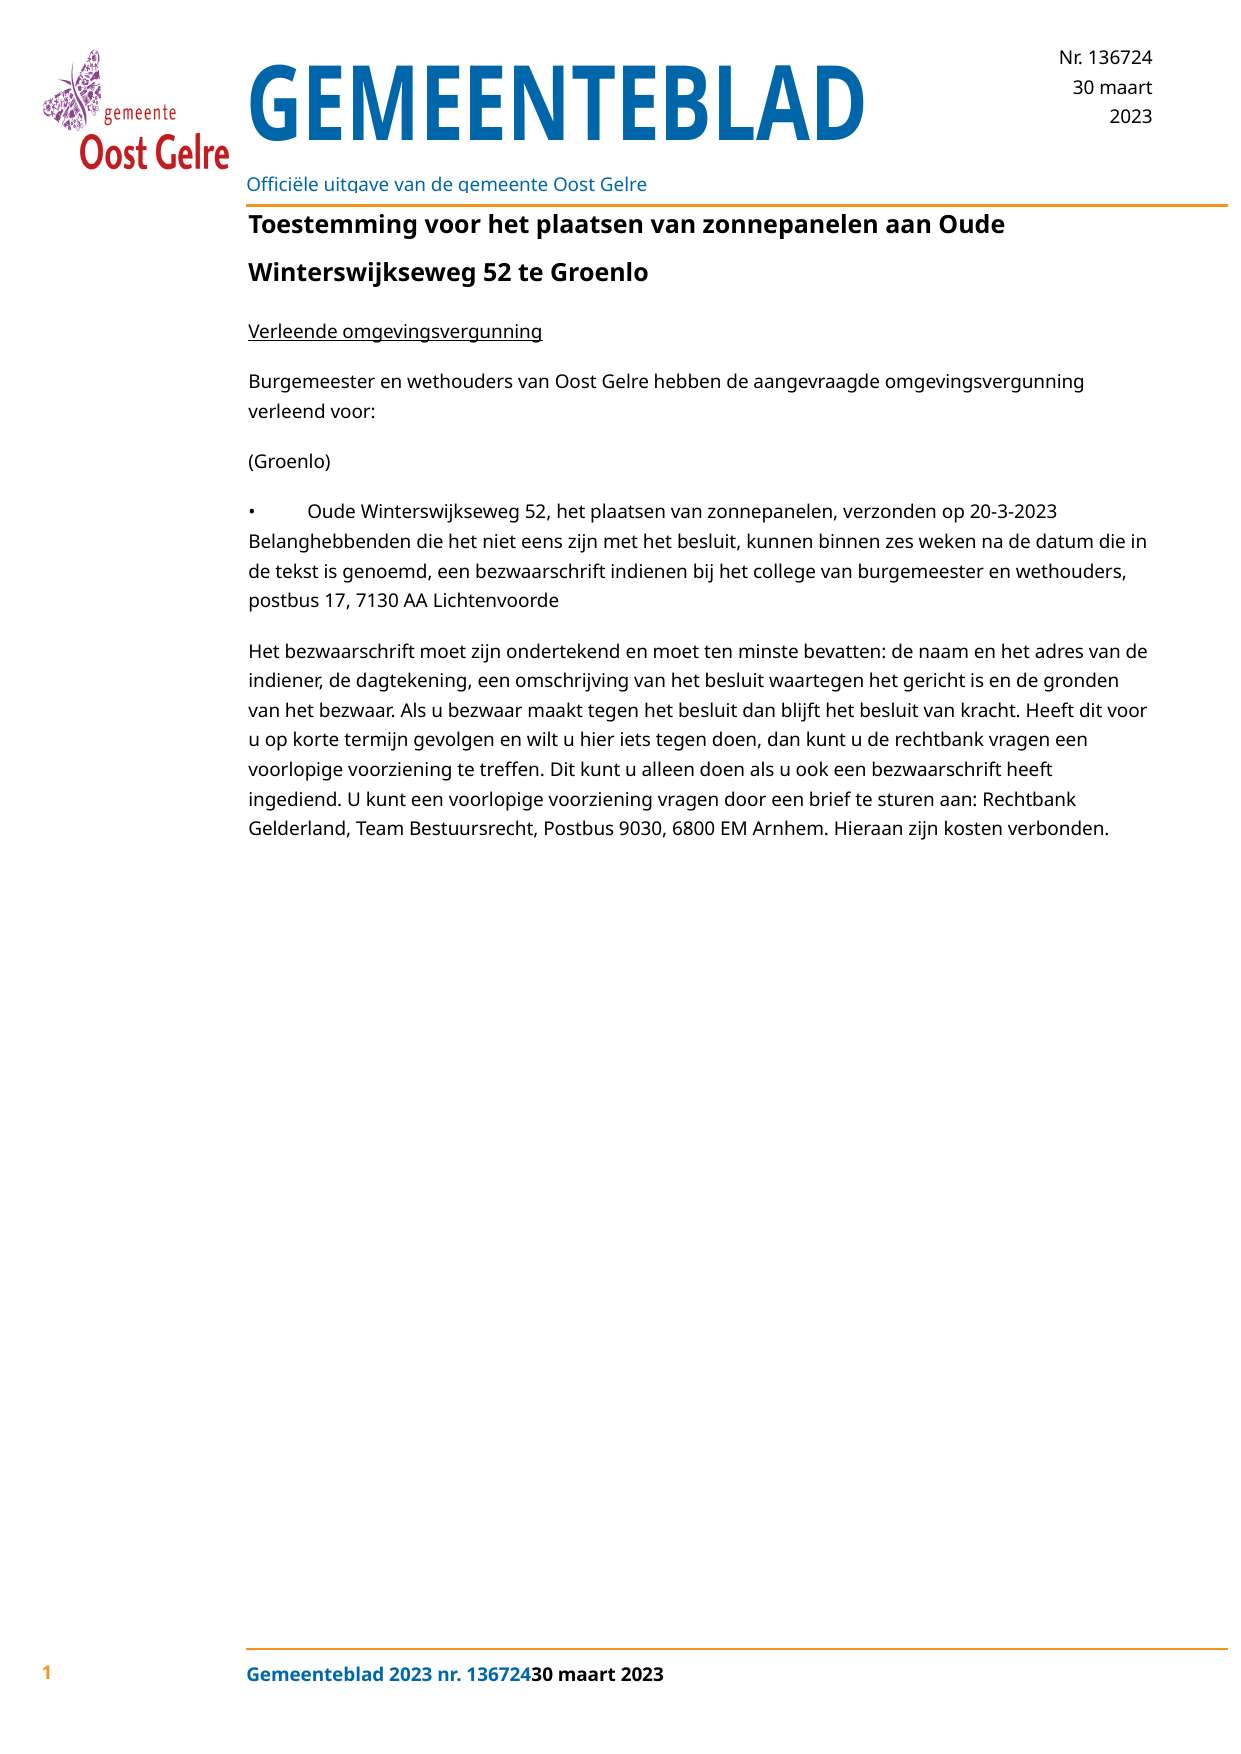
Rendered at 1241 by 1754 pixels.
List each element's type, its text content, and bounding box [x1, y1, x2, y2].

text Verleende omgevingsvergunning [248, 318, 1152, 344]
text Het bezwaarschrift moet zijn ondertekend en moet ten minste bevatten: de naam en het adres van de indiener, de dagtekening, een omschrijving van het besluit waartegen het gericht is en de gronden van het bezwaar. Als u bezwaar maakt tegen het besluit dan blijft het besluit van kracht. Heeft dit voor u op korte termijn gevolgen en wilt u hier iets tegen doen, dan kunt u de rechtbank vragen een voorlopige voorziening te treffen. Dit kunt u alleen doen als u ook een bezwaarschrift heeft ingediend. U kunt een voorlopige voorziening vragen door een brief te sturen aan: Rechtbank Gelderland, Team Bestuursrecht, Postbus 9030, 6800 EM Arnhem. Hieraan zijn kosten verbonden. [248, 638, 1152, 841]
text Toestemming voor het plaatsen van zonnepanelen aan Oude Winterswijkseweg 52 te Groenlo [248, 207, 1152, 288]
text Burgemeester en wethouders van Oost Gelre hebben de aangevraagde omgevingsvergunning verleend voor: [248, 368, 1152, 424]
picture [41, 47, 231, 172]
list Oude Winterswijkseweg 52, het plaatsen van zonnepanelen, verzonden op 20-3-2023 [248, 499, 1152, 524]
text (Groenlo) [248, 448, 1152, 474]
text Belanghebbenden die het niet eens zijn met het besluit, kunnen binnen zes weken na de datum die in de tekst is genoemd, een bezwaarschrift indienen bij het college van burgemeester en wethouders, postbus 17, 7130 AA Lichtenvoorde [248, 528, 1152, 613]
